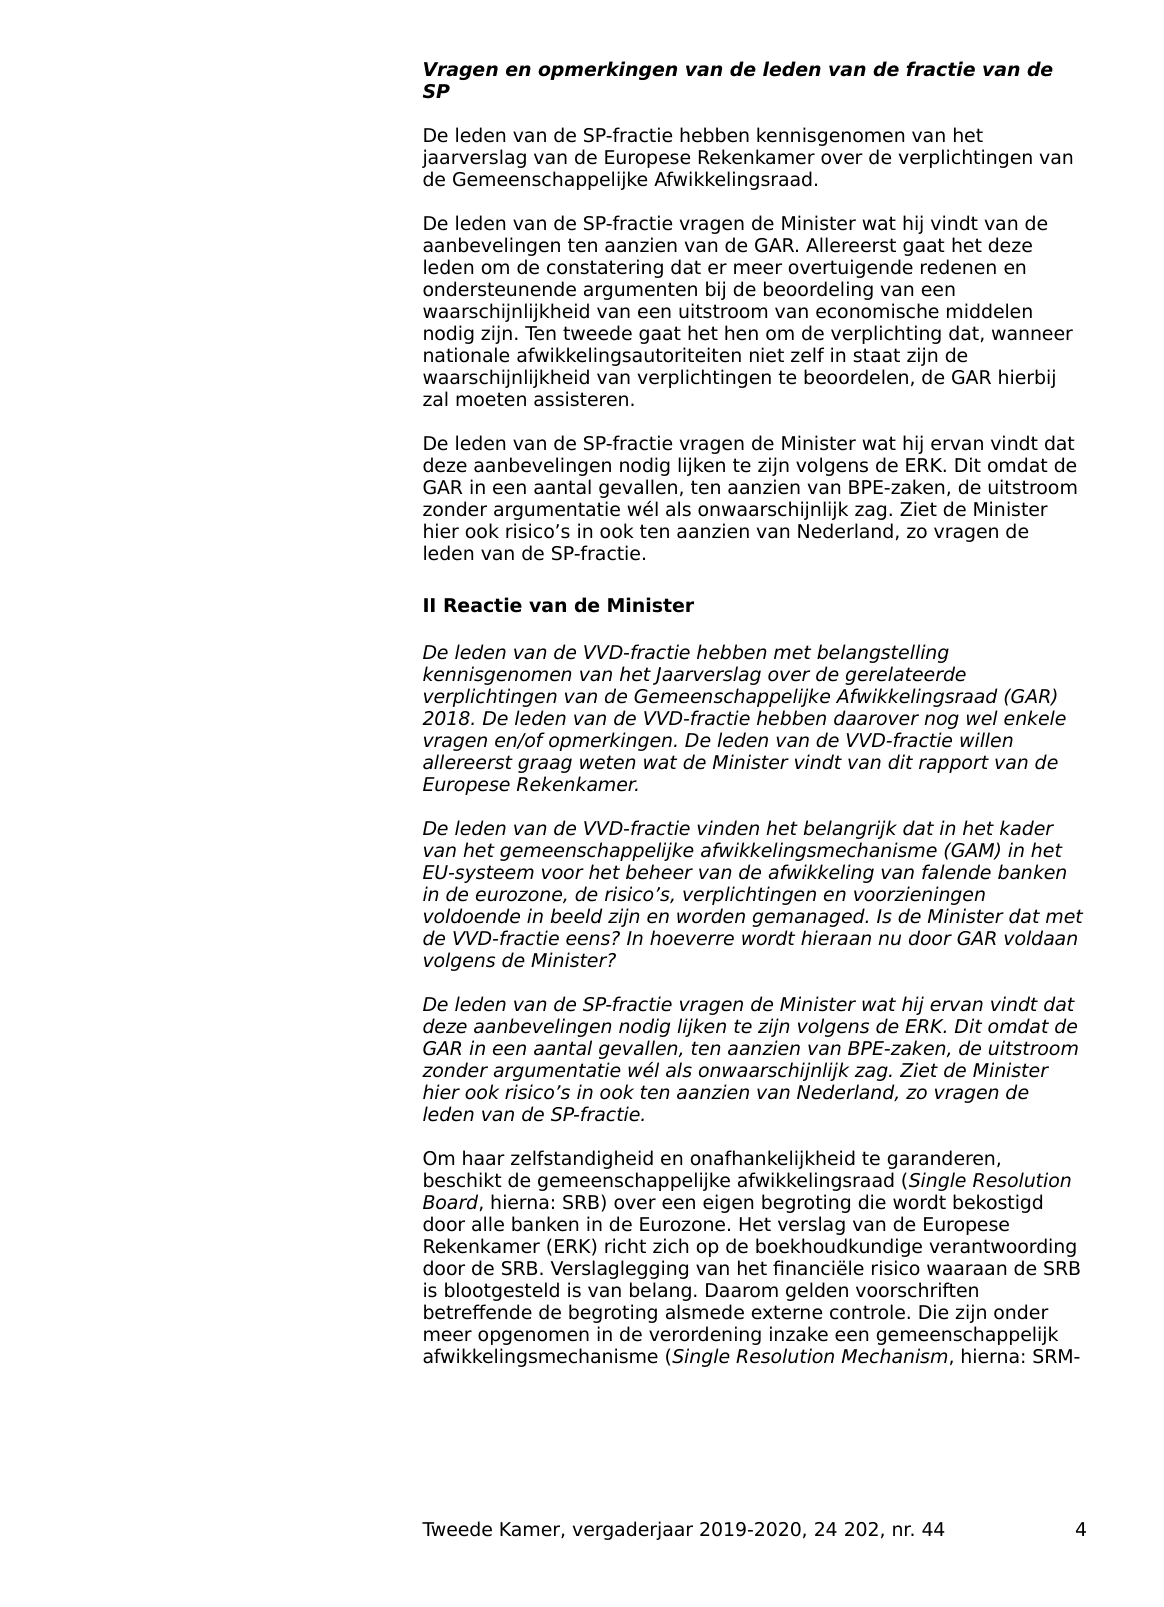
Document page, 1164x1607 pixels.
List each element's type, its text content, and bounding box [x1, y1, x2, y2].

text Om haar zelfstandigheid en onafhankelijkheid te garanderen, beschikt de gemeenschappelijke afwikkelingsraad (Single Resolution Board, hierna: SRB) over een eigen begroting die wordt bekostigd door alle banken in de Eurozone. Het verslag van de Europese Rekenkamer (ERK) richt zich op de boekhoudkundige verantwoording door de SRB. Verslaglegging van het financiële risico waaraan de SRB is blootgesteld is van belang. Daarom gelden voorschriften betreffende de begroting alsmede externe controle. Die zijn onder meer opgenomen in de verordening inzake een gemeenschappelijk afwikkelingsmechanisme (Single Resolution Mechanism, hierna: SRM- [422, 1148, 1087, 1368]
text De leden van de VVD-fractie hebben met belangstelling kennisgenomen van het Jaarverslag over de gerelateerde verplichtingen van de Gemeenschappelijke Afwikkelingsraad (GAR) 2018. De leden van de VVD-fractie hebben daarover nog wel enkele vragen en/of opmerkingen. De leden van de VVD-fractie willen allereerst graag weten wat de Minister vindt van dit rapport van de Europese Rekenkamer. [422, 642, 1087, 796]
text De leden van de SP-fractie vragen de Minister wat hij ervan vindt dat deze aanbevelingen nodig lijken te zijn volgens de ERK. Dit omdat de GAR in een aantal gevallen, ten aanzien van BPE-zaken, de uitstroom zonder argumentatie wél als onwaarschijnlijk zag. Ziet de Minister hier ook risico’s in ook ten aanzien van Nederland, zo vragen de leden van de SP-fractie. [422, 433, 1087, 565]
text De leden van de SP-fractie vragen de Minister wat hij vindt van de aanbevelingen ten aanzien van de GAR. Allereerst gaat het deze leden om de constatering dat er meer overtuigende redenen en ondersteunende argumenten bij de beoordeling van een waarschijnlijkheid van een uitstroom van economische middelen nodig zijn. Ten tweede gaat het hen om de verplichting dat, wanneer nationale afwikkelingsautoriteiten niet zelf in staat zijn de waarschijnlijkheid van verplichtingen te beoordelen, de GAR hierbij zal moeten assisteren. [422, 213, 1087, 411]
subtitle Vragen en opmerkingen van de leden van de fractie van de SP [422, 59, 1087, 103]
text De leden van de SP-fractie hebben kennisgenomen van het jaarverslag van de Europese Rekenkamer over de verplichtingen van de Gemeenschappelijke Afwikkelingsraad. [422, 125, 1087, 191]
text De leden van de VVD-fractie vinden het belangrijk dat in het kader van het gemeenschappelijke afwikkelingsmechanisme (GAM) in het EU-systeem voor het beheer van de afwikkeling van falende banken in de eurozone, de risico’s, verplichtingen en voorzieningen voldoende in beeld zijn en worden gemanaged. Is de Minister dat met de VVD-fractie eens? In hoeverre wordt hieraan nu door GAR voldaan volgens de Minister? [422, 818, 1087, 972]
subtitle II Reactie van de Minister [422, 595, 1087, 617]
text De leden van de SP-fractie vragen de Minister wat hij ervan vindt dat deze aanbevelingen nodig lijken te zijn volgens de ERK. Dit omdat de GAR in een aantal gevallen, ten aanzien van BPE-zaken, de uitstroom zonder argumentatie wél als onwaarschijnlijk zag. Ziet de Minister hier ook risico’s in ook ten aanzien van Nederland, zo vragen de leden van de SP-fractie. [422, 994, 1087, 1126]
